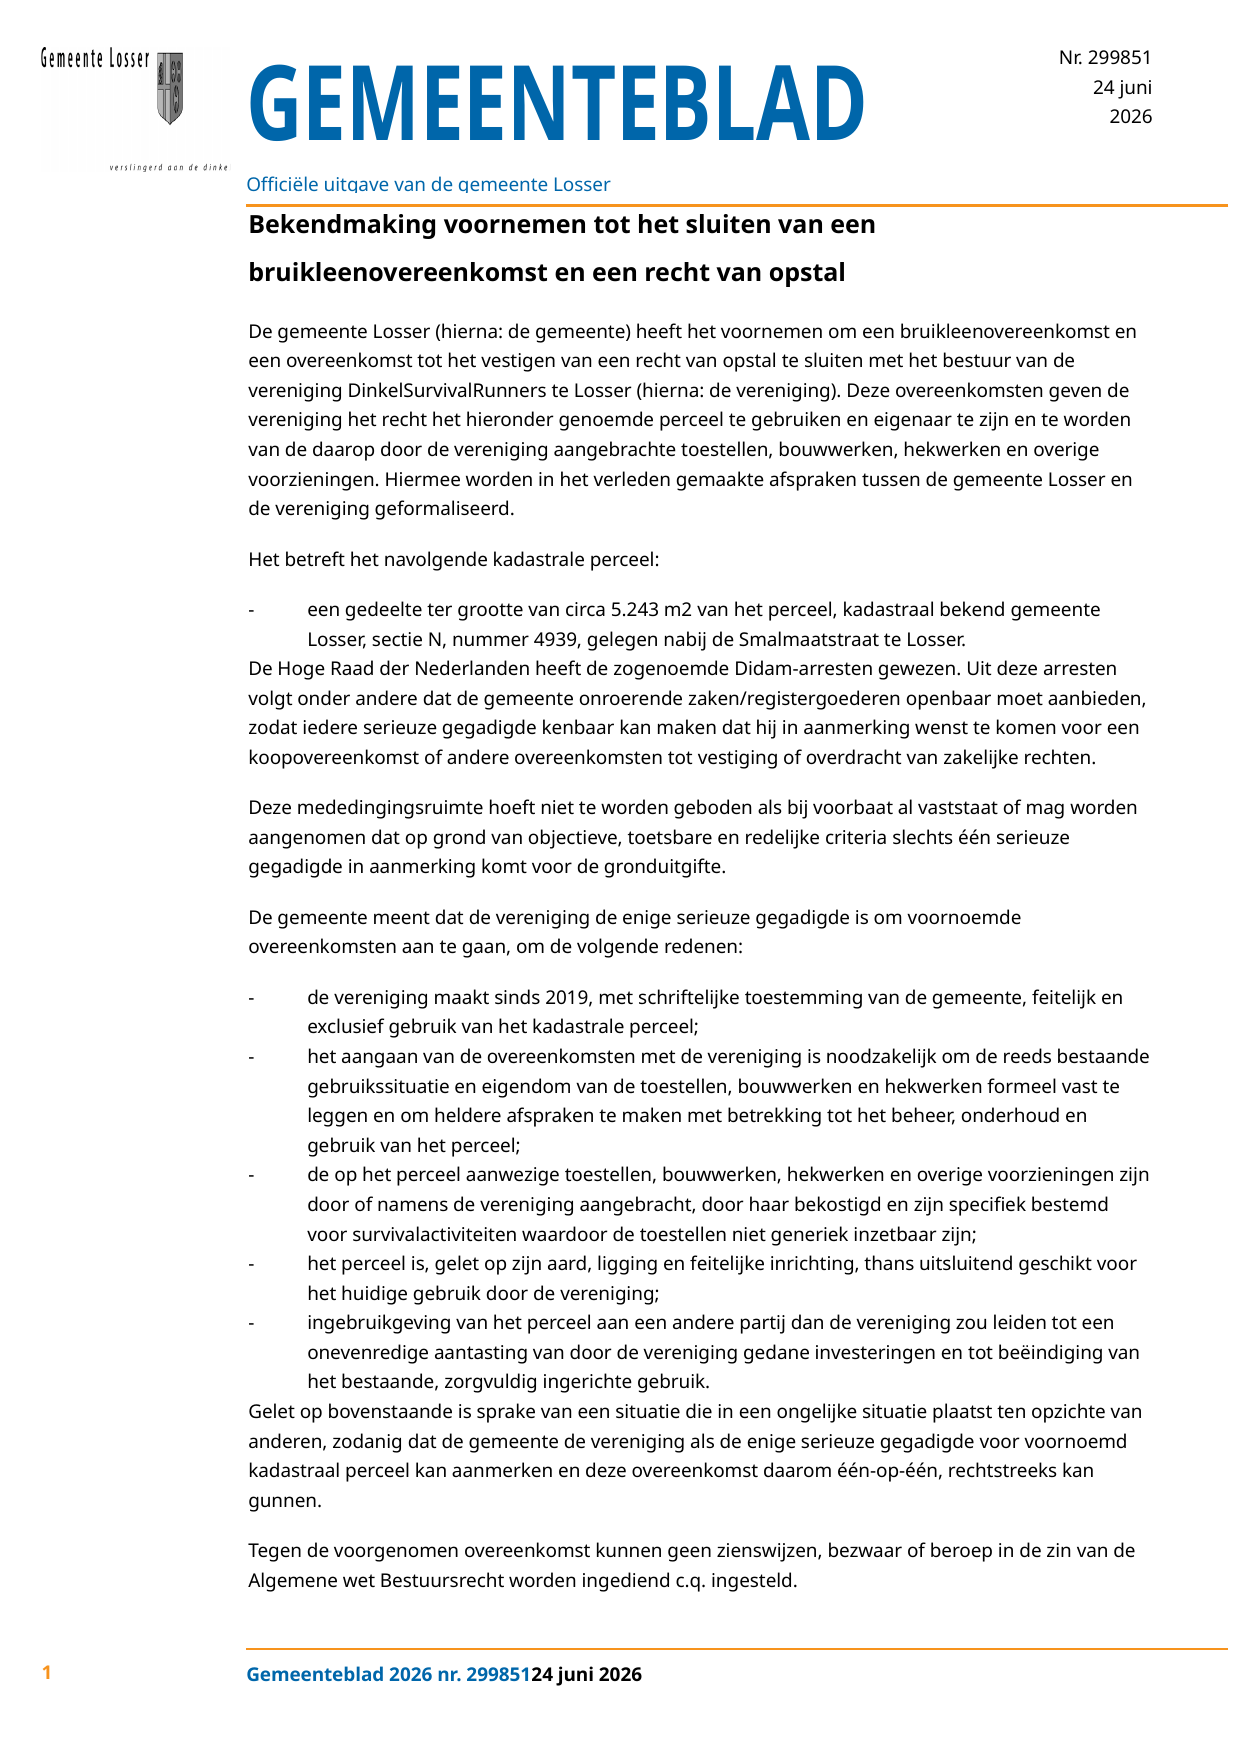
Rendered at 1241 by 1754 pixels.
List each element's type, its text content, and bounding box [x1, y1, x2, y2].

list het aangaan van de overeenkomsten met de vereniging is noodzakelijk om de reeds bestaande gebruikssituatie en eigendom van de toestellen, bouwwerken en hekwerken formeel vast te leggen en om heldere afspraken te maken met betrekking tot het beheer, onderhoud en gebruik van het perceel; [248, 1043, 1152, 1158]
list de vereniging maakt sinds 2019, met schriftelijke toestemming van de gemeente, feitelijk en exclusief gebruik van het kadastrale perceel; [248, 984, 1152, 1039]
text Deze mededingingsruimte hoeft niet te worden geboden als bij voorbaat al vaststaat of mag worden aangenomen dat op grond van objectieve, toetsbare en redelijke criteria slechts één serieuze gegadigde in aanmerking komt voor de gronduitgifte. [248, 794, 1152, 879]
text Het betreft het navolgende kadastrale perceel: [248, 546, 1152, 572]
text De Hoge Raad der Nederlanden heeft de zogenoemde Didam-arresten gewezen. Uit deze arresten volgt onder andere dat de gemeente onroerende zaken/registergoederen openbaar moet aanbieden, zodat iedere serieuze gegadigde kenbaar kan maken dat hij in aanmerking wenst te komen voor een koopovereenkomst of andere overeenkomsten tot vestiging of overdracht van zakelijke rechten. [248, 655, 1152, 770]
text Gelet op bovenstaande is sprake van een situatie die in een ongelijke situatie plaatst ten opzichte van anderen, zodanig dat de gemeente de vereniging als de enige serieuze gegadigde voor voornoemd kadastraal perceel kan aanmerken en deze overeenkomst daarom één-op-één, rechtstreeks kan gunnen. [248, 1398, 1152, 1513]
list ingebruikgeving van het perceel aan een andere partij dan de vereniging zou leiden tot een onevenredige aantasting van door de vereniging gedane investeringen en tot beëindiging van het bestaande, zorgvuldig ingerichte gebruik. [248, 1309, 1152, 1394]
picture [41, 47, 231, 172]
list het perceel is, gelet op zijn aard, ligging en feitelijke inrichting, thans uitsluitend geschikt voor het huidige gebruik door de vereniging; [248, 1250, 1152, 1306]
list de op het perceel aanwezige toestellen, bouwwerken, hekwerken en overige voorzieningen zijn door of namens de vereniging aangebracht, door haar bekostigd en zijn specifiek bestemd voor survivalactiviteiten waardoor de toestellen niet generiek inzetbaar zijn; [248, 1162, 1152, 1247]
list een gedeelte ter grootte van circa 5.243 m2 van het perceel, kadastraal bekend gemeente Losser, sectie N, nummer 4939, gelegen nabij de Smalmaatstraat te Losser. [248, 596, 1152, 652]
text De gemeente meent dat de vereniging de enige serieuze gegadigde is om voornoemde overeenkomsten aan te gaan, om de volgende redenen: [248, 904, 1152, 959]
text Tegen de voorgenomen overeenkomst kunnen geen zienswijzen, bezwaar of beroep in de zin van de Algemene wet Bestuursrecht worden ingediend c.q. ingesteld. [248, 1537, 1152, 1593]
text De gemeente Losser (hierna: de gemeente) heeft het voornemen om een bruikleenovereenkomst en een overeenkomst tot het vestigen van een recht van opstal te sluiten met het bestuur van de vereniging DinkelSurvivalRunners te Losser (hierna: de vereniging). Deze overeenkomsten geven de vereniging het recht het hieronder genoemde perceel te gebruiken en eigenaar te zijn en te worden van de daarop door de vereniging aangebrachte toestellen, bouwwerken, hekwerken en overige voorzieningen. Hiermee worden in het verleden gemaakte afspraken tussen de gemeente Losser en de vereniging geformaliseerd. [248, 318, 1152, 521]
text Bekendmaking voornemen tot het sluiten van een bruikleenovereenkomst en een recht van opstal [248, 207, 1152, 288]
